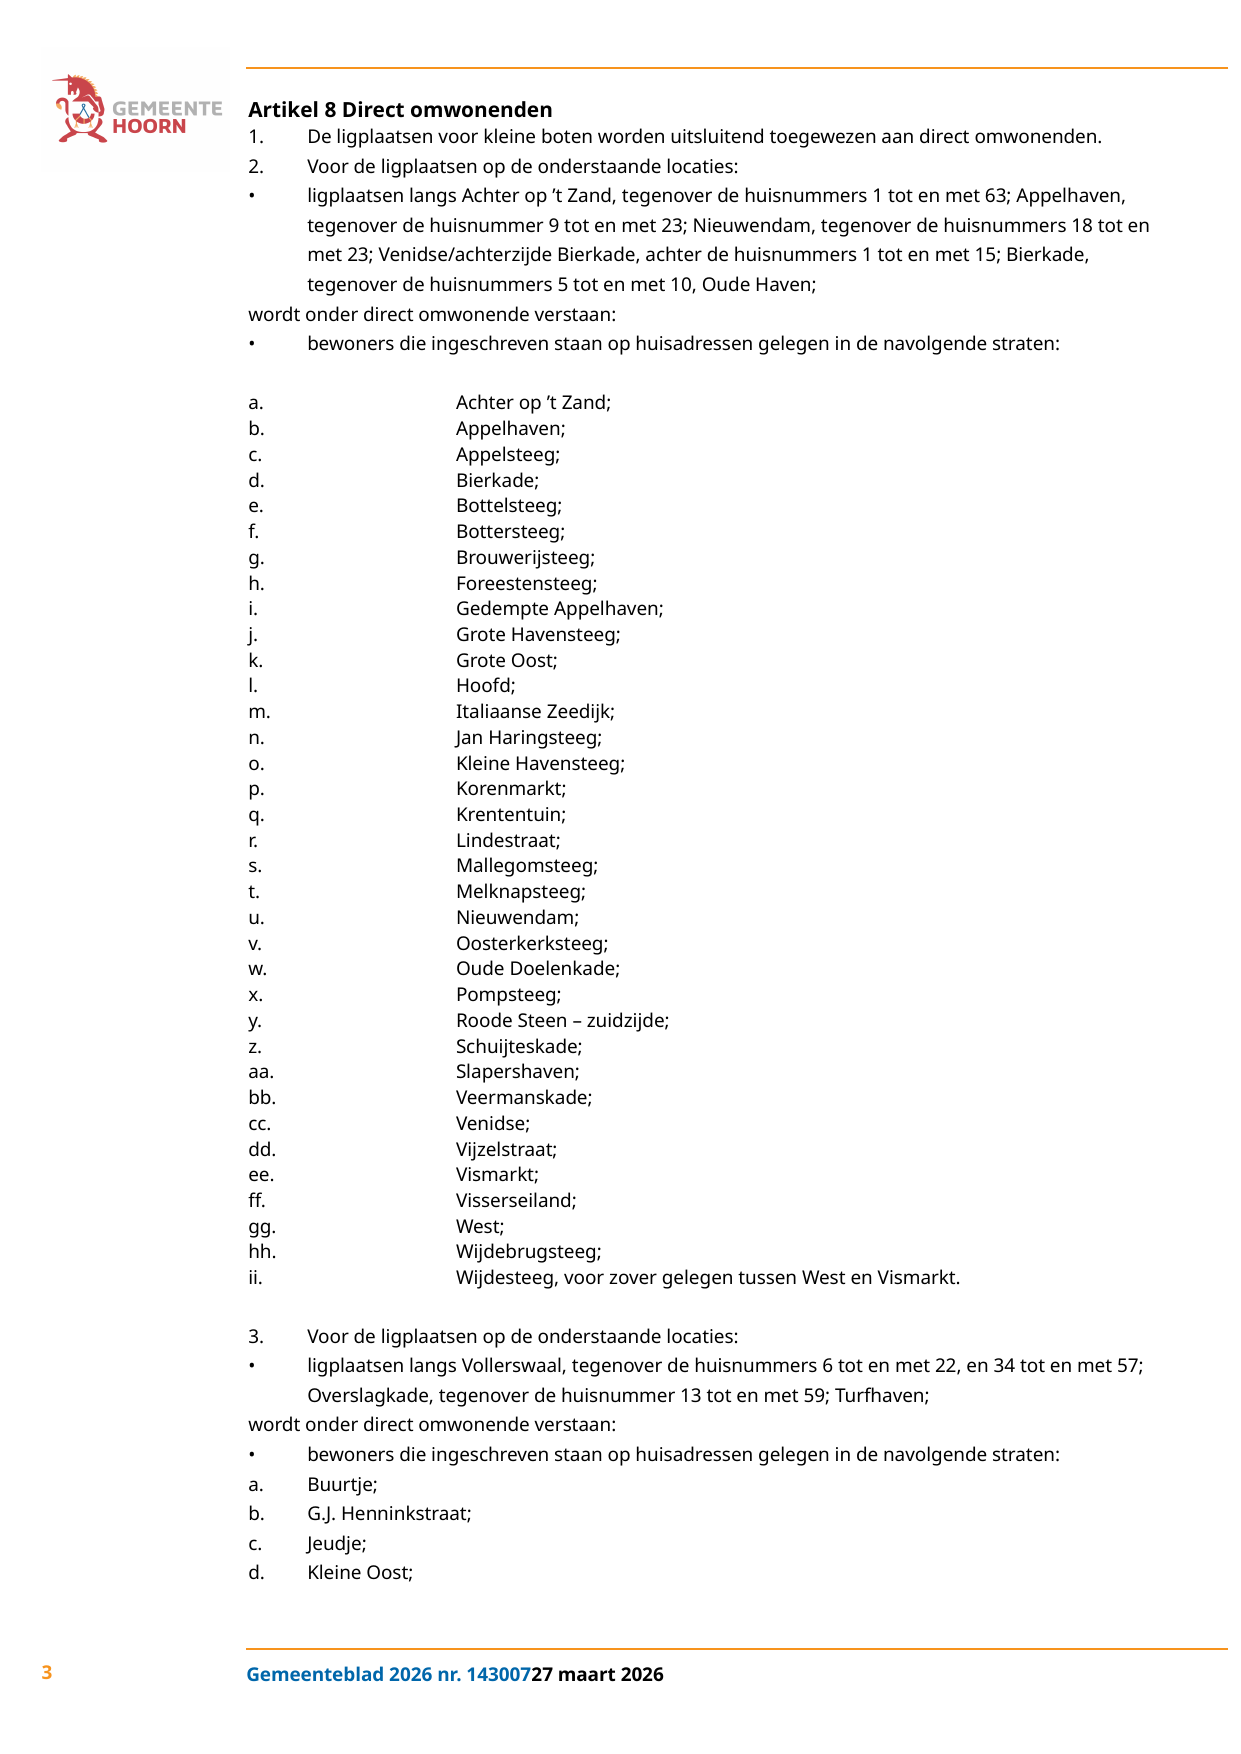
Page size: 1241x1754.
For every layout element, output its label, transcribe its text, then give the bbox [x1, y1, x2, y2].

table_cell Wijdebrugsteeg; [456, 1239, 1152, 1264]
table_cell e. [248, 493, 456, 518]
table_cell Vijzelstraat; [456, 1136, 1152, 1161]
table_cell cc. [248, 1110, 456, 1136]
list ligplaatsen langs Vollerswaal, tegenover de huisnummers 6 tot en met 22, en 34 tot en met 57; Overslagkade, tegenover de huisnummer 13 tot en met 59; Turfhaven; [248, 1352, 1152, 1408]
list Jeudje; [248, 1530, 1152, 1556]
table_cell West; [456, 1213, 1152, 1239]
text Artikel 8 Direct omwonenden [248, 95, 1152, 123]
table_cell Appelsteeg; [456, 441, 1152, 467]
table_cell Gedempte Appelhaven; [456, 595, 1152, 621]
table_cell Melknapsteeg; [456, 879, 1152, 904]
table_cell k. [248, 647, 456, 673]
table_cell Brouwerijsteeg; [456, 544, 1152, 570]
table_cell Kleine Havensteeg; [456, 750, 1152, 776]
table_cell Mallegomsteeg; [456, 853, 1152, 878]
table_cell h. [248, 570, 456, 595]
table_cell c. [248, 441, 456, 467]
table_header Achter op ’t Zand; [456, 390, 1152, 415]
table_cell ff. [248, 1187, 456, 1213]
table_cell Bottersteeg; [456, 518, 1152, 544]
table_cell j. [248, 621, 456, 647]
table_cell r. [248, 827, 456, 853]
table_cell f. [248, 518, 456, 544]
table_cell Foreestensteeg; [456, 570, 1152, 595]
list bewoners die ingeschreven staan op huisadressen gelegen in de navolgende straten: [248, 1441, 1152, 1467]
picture [41, 47, 231, 172]
table_cell Bottelsteeg; [456, 493, 1152, 518]
table_cell Grote Havensteeg; [456, 621, 1152, 647]
table_cell d. [248, 467, 456, 492]
table_cell Lindestraat; [456, 827, 1152, 853]
table_cell Jan Haringsteeg; [456, 724, 1152, 750]
table_cell n. [248, 724, 456, 750]
table_cell q. [248, 801, 456, 827]
table_cell o. [248, 750, 456, 776]
table_cell Oosterkerksteeg; [456, 930, 1152, 956]
list Buurtje; [248, 1471, 1152, 1497]
list ligplaatsen langs Achter op ’t Zand, tegenover de huisnummers 1 tot en met 63; Appelhaven, tegenover de huisnummer 9 tot en met 23; Nieuwendam, tegenover de huisnummers 18 tot en met 23; Venidse/achterzijde Bierkade, achter de huisnummers 1 tot en met 15; Bierkade, tegenover de huisnummers 5 tot en met 10, Oude Haven; [248, 182, 1152, 297]
table_cell l. [248, 673, 456, 698]
table_cell Schuijteskade; [456, 1033, 1152, 1058]
list Voor de ligplaatsen op de onderstaande locaties: [248, 153, 1152, 178]
table_header a. [248, 390, 456, 415]
list bewoners die ingeschreven staan op huisadressen gelegen in de navolgende straten: [248, 330, 1152, 356]
table_cell Wijdesteeg, voor zover gelegen tussen West en Vismarkt. [456, 1264, 1152, 1290]
table_cell Veermanskade; [456, 1084, 1152, 1110]
list Kleine Oost; [248, 1559, 1152, 1585]
table_cell u. [248, 904, 456, 930]
table_cell bb. [248, 1084, 456, 1110]
table_cell Bierkade; [456, 467, 1152, 492]
table_cell v. [248, 930, 456, 956]
table_cell m. [248, 698, 456, 724]
table_cell b. [248, 415, 456, 441]
table_cell i. [248, 595, 456, 621]
table_cell z. [248, 1033, 456, 1058]
list Voor de ligplaatsen op de onderstaande locaties: [248, 1323, 1152, 1349]
table_cell Italiaanse Zeedijk; [456, 698, 1152, 724]
text wordt onder direct omwonende verstaan: [248, 301, 1152, 326]
table_cell s. [248, 853, 456, 878]
table_cell aa. [248, 1059, 456, 1084]
table_cell g. [248, 544, 456, 570]
text wordt onder direct omwonende verstaan: [248, 1412, 1152, 1437]
table_cell gg. [248, 1213, 456, 1239]
table_cell Krententuin; [456, 801, 1152, 827]
table_cell Nieuwendam; [456, 904, 1152, 930]
table_cell dd. [248, 1136, 456, 1161]
table_cell ee. [248, 1161, 456, 1187]
table_cell Roode Steen – zuidzijde; [456, 1007, 1152, 1033]
table_cell Hoofd; [456, 673, 1152, 698]
table_cell ii. [248, 1264, 456, 1290]
table_cell t. [248, 879, 456, 904]
list De ligplaatsen voor kleine boten worden uitsluitend toegewezen aan direct omwonenden. [248, 123, 1152, 149]
table_cell Visserseiland; [456, 1187, 1152, 1213]
table_cell Korenmarkt; [456, 776, 1152, 801]
table_cell w. [248, 956, 456, 981]
list G.J. Henninkstraat; [248, 1500, 1152, 1526]
table_cell Grote Oost; [456, 647, 1152, 673]
table_cell y. [248, 1007, 456, 1033]
table_cell Pompsteeg; [456, 981, 1152, 1007]
table_cell Venidse; [456, 1110, 1152, 1136]
table_cell Vismarkt; [456, 1161, 1152, 1187]
table_cell hh. [248, 1239, 456, 1264]
table_cell Oude Doelenkade; [456, 956, 1152, 981]
table_cell Appelhaven; [456, 415, 1152, 441]
table_cell x. [248, 981, 456, 1007]
table_cell p. [248, 776, 456, 801]
table_cell Slapershaven; [456, 1059, 1152, 1084]
